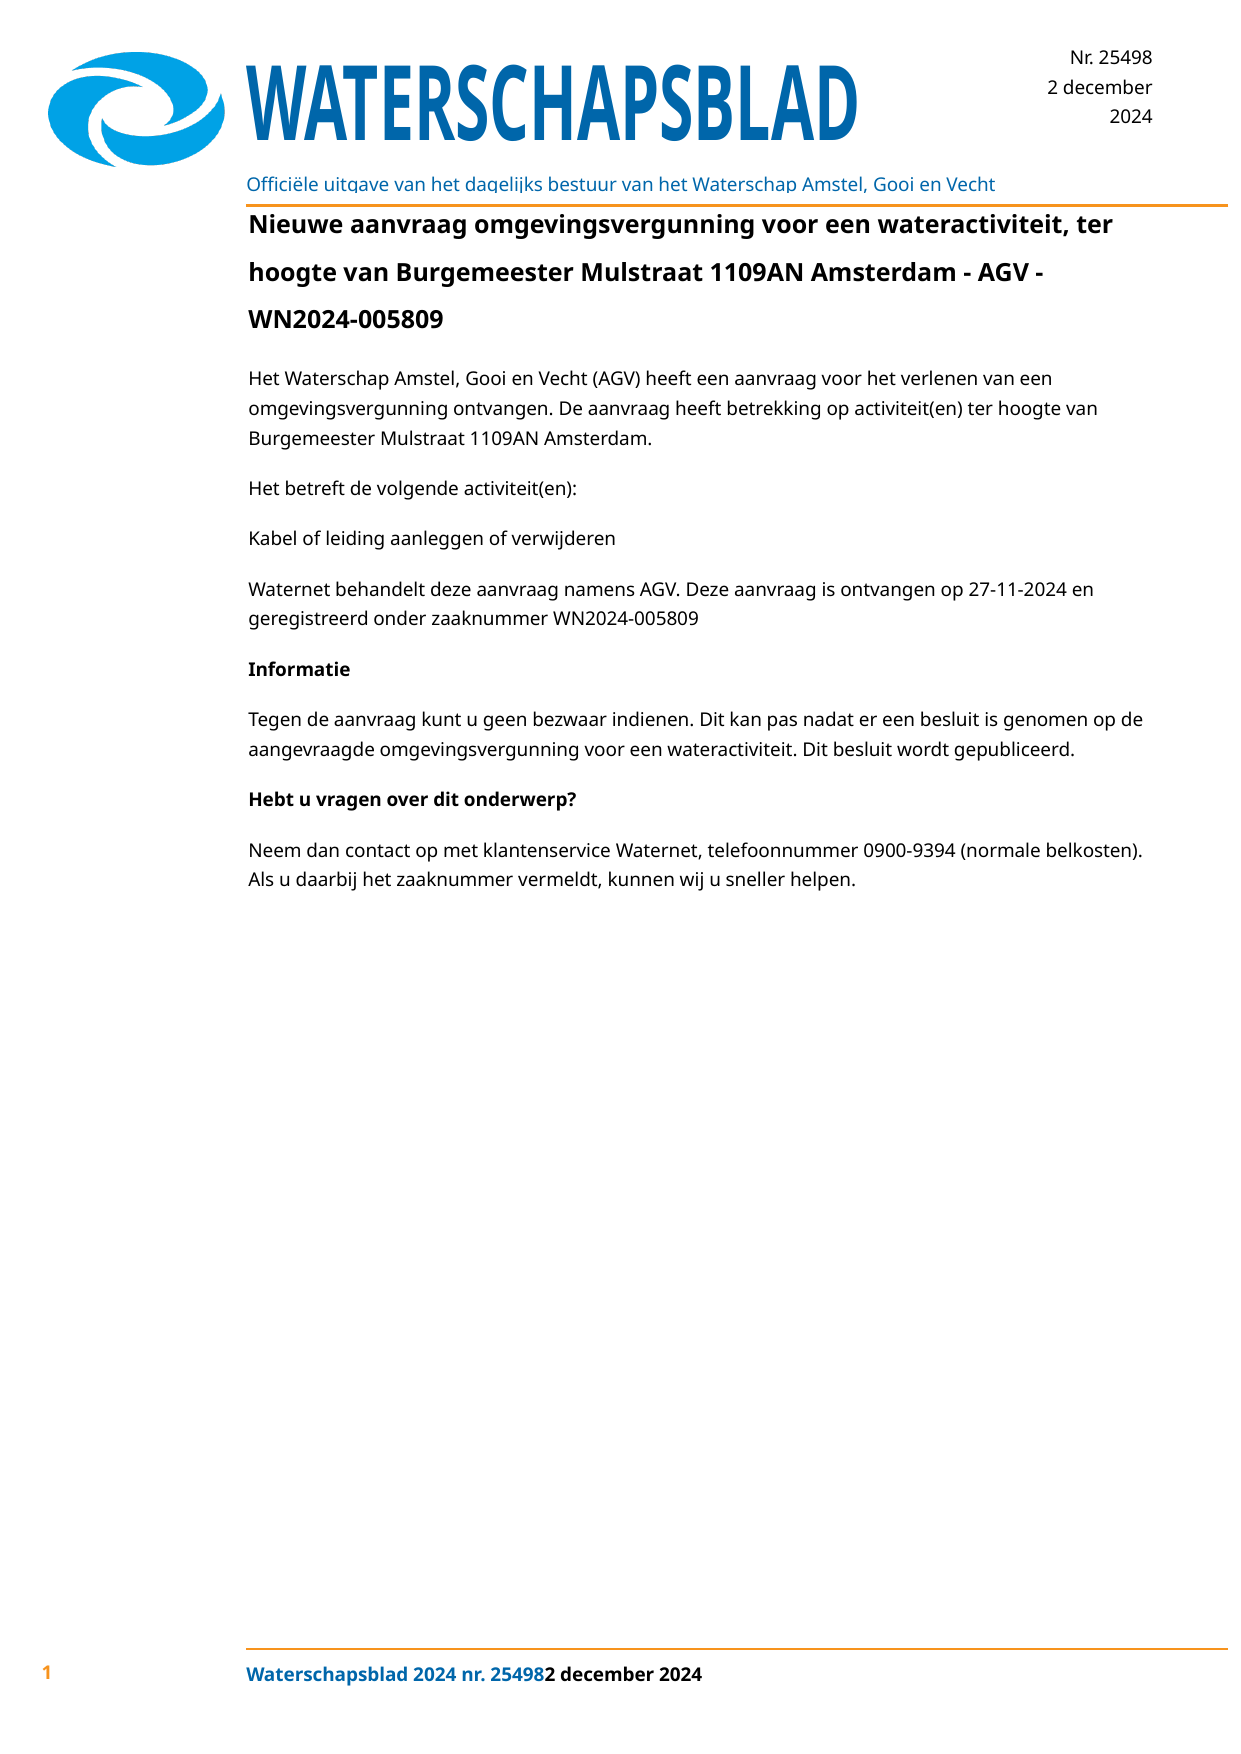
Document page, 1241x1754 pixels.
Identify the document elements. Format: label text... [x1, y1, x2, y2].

text Het betreft de volgende activiteit(en): [248, 475, 1152, 501]
text Tegen de aanvraag kunt u geen bezwaar indienen. Dit kan pas nadat er een besluit is genomen op de aangevraagde omgevingsvergunning voor een wateractiviteit. Dit besluit wordt gepubliceerd. [248, 706, 1152, 762]
text Informatie [248, 656, 1152, 682]
picture [41, 47, 231, 172]
text Waternet behandelt deze aanvraag namens AGV. Deze aanvraag is ontvangen op 27-11-2024 en geregistreerd onder zaaknummer WN2024-005809 [248, 576, 1152, 631]
text Kabel of leiding aanleggen of verwijderen [248, 526, 1152, 551]
text Hebt u vragen over dit onderwerp? [248, 786, 1152, 812]
text Nieuwe aanvraag omgevingsvergunning voor een wateractiviteit, ter hoogte van Burgemeester Mulstraat 1109AN Amsterdam - AGV - WN2024-005809 [248, 207, 1152, 336]
text Neem dan contact op met klantenservice Waternet, telefoonnummer 0900-9394 (normale belkosten). Als u daarbij het zaaknummer vermeldt, kunnen wij u sneller helpen. [248, 837, 1152, 892]
text Het Waterschap Amstel, Gooi en Vecht (AGV) heeft een aanvraag voor het verlenen van een omgevingsvergunning ontvangen. De aanvraag heeft betrekking op activiteit(en) ter hoogte van Burgemeester Mulstraat 1109AN Amsterdam. [248, 366, 1152, 450]
